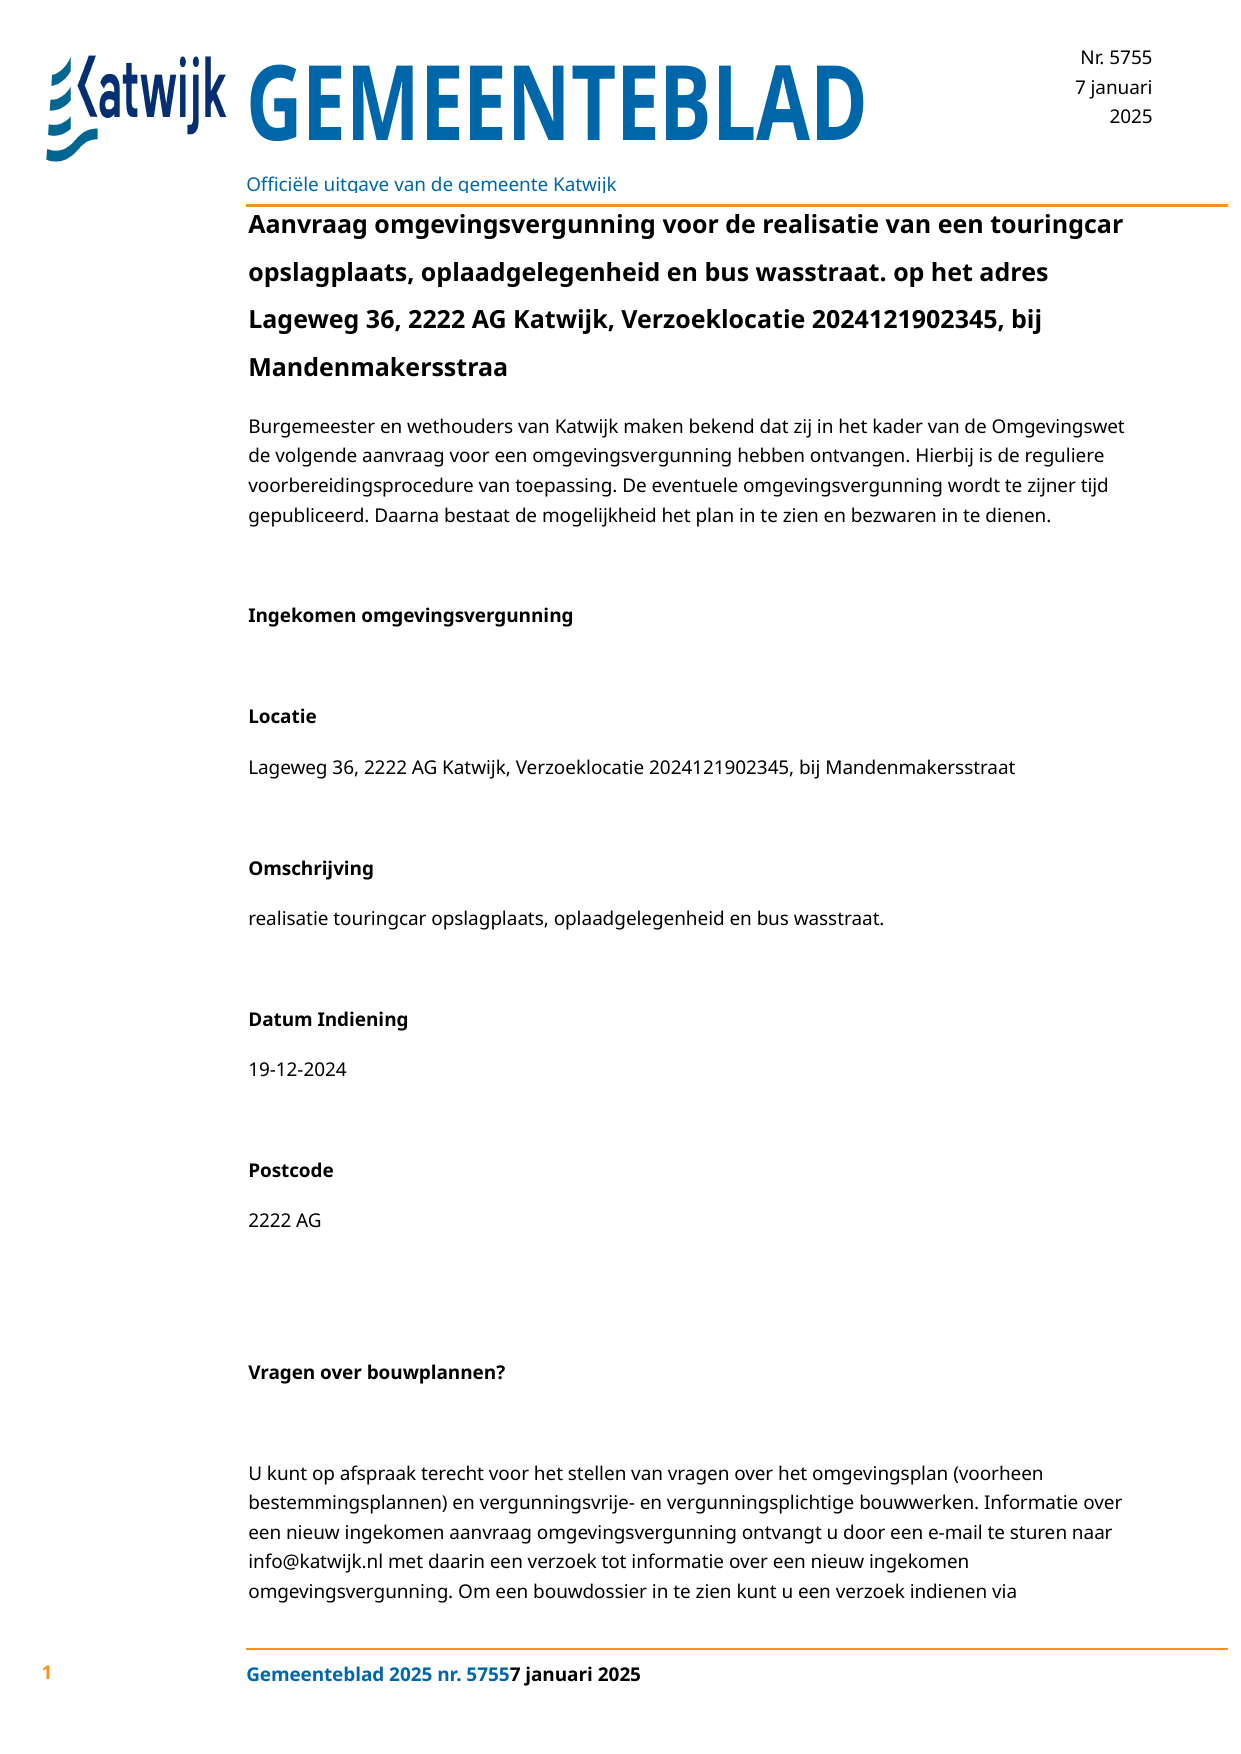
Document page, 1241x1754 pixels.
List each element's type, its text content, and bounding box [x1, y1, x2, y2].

text 19-12-2024 [248, 1056, 1152, 1082]
picture [41, 47, 231, 172]
text Lageweg 36, 2222 AG Katwijk, Verzoeklocatie 2024121902345, bij Mandenmakersstraat [248, 754, 1152, 780]
text Aanvraag omgevingsvergunning voor de realisatie van een touringcar opslagplaats, oplaadgelegenheid en bus wasstraat. op het adres Lageweg 36, 2222 AG Katwijk, Verzoeklocatie 2024121902345, bij Mandenmakersstraa [248, 207, 1152, 384]
text Burgemeester en wethouders van Katwijk maken bekend dat zij in het kader van de Omgevingswet de volgende aanvraag voor een omgevingsvergunning hebben ontvangen. Hierbij is de reguliere voorbereidingsprocedure van toepassing. De eventuele omgevingsvergunning wordt te zijner tijd gepubliceerd. Daarna bestaat de mogelijkheid het plan in te zien en bezwaren in te dienen. [248, 413, 1152, 528]
text U kunt op afspraak terecht voor het stellen van vragen over het omgevingsplan (voorheen bestemmingsplannen) en vergunningsvrije- en vergunningsplichtige bouwwerken. Informatie over een nieuw ingekomen aanvraag omgevingsvergunning ontvangt u door een e-mail te sturen naar info@katwijk.nl met daarin een verzoek tot informatie over een nieuw ingekomen omgevingsvergunning. Om een bouwdossier in te zien kunt u een verzoek indienen via [248, 1460, 1152, 1604]
text Ingekomen omgevingsvergunning [248, 603, 1152, 628]
text realisatie touringcar opslagplaats, oplaadgelegenheid en bus wasstraat. [248, 905, 1152, 931]
text Postcode [248, 1157, 1152, 1183]
text Omschrijving [248, 855, 1152, 881]
text 2222 AG [248, 1208, 1152, 1233]
text Datum Indiening [248, 1006, 1152, 1032]
text Vragen over bouwplannen? [248, 1359, 1152, 1385]
text Locatie [248, 703, 1152, 729]
